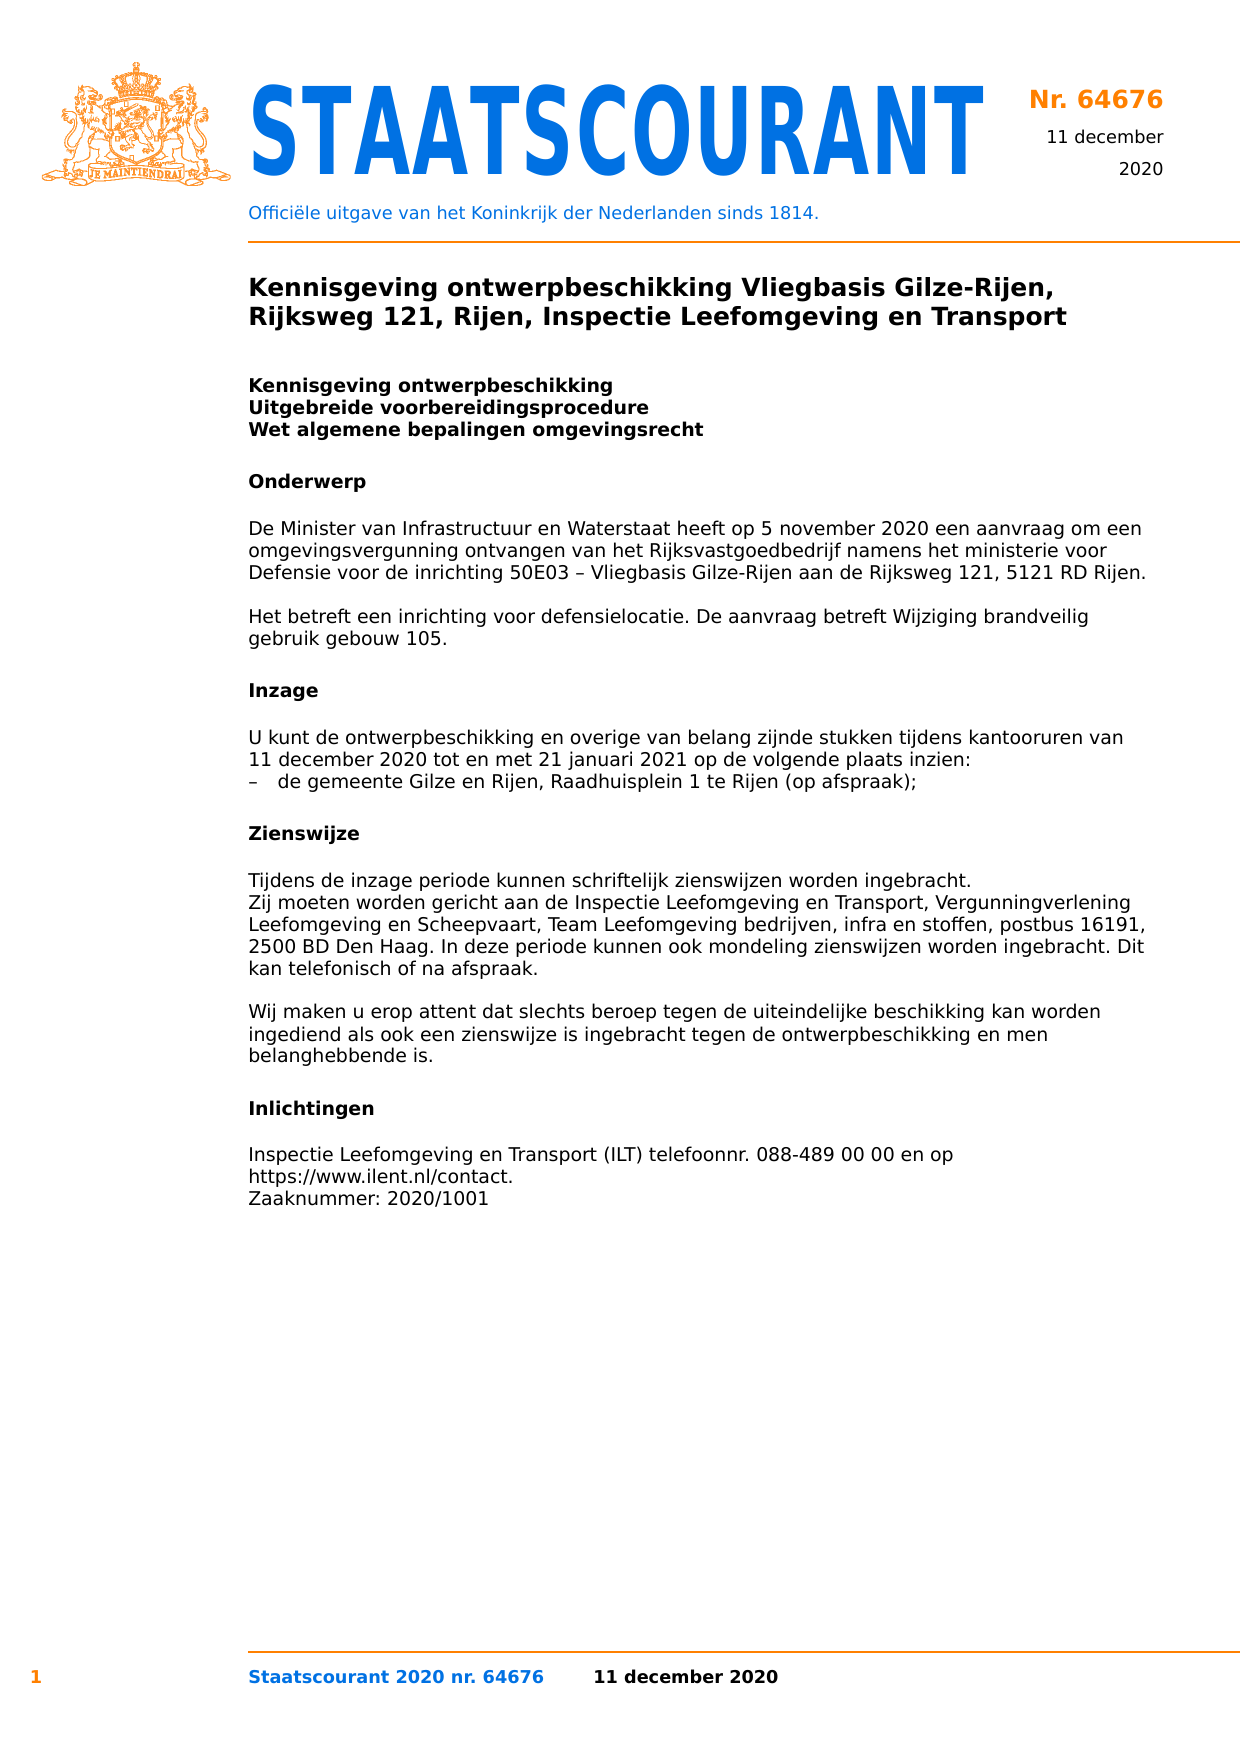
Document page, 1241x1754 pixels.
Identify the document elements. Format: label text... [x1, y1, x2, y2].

table_header [25, 62, 248, 241]
text Zaaknummer: 2020/1001 [248, 1188, 1163, 1210]
subtitle Kennisgeving ontwerpbeschikking Vliegbasis Gilze-Rijen, Rijksweg 121, Rijen, Inspectie Leefomgeving en Transport [248, 273, 1163, 331]
picture [41, 62, 231, 186]
text Het betreft een inrichting voor defensielocatie. De aanvraag betreft Wijziging brandveilig gebruik gebouw 105. [248, 606, 1163, 650]
subtitle Inzage [248, 680, 1163, 702]
text Zij moeten worden gericht aan de Inspectie Leefomgeving en Transport, Vergunningverlening Leefomgeving en Scheepvaart, Team Leefomgeving bedrijven, infra en stoffen, postbus 16191, 2500 BD Den Haag. In deze periode kunnen ook mondeling zienswijzen worden ingebracht. Dit kan telefonisch of na afspraak. [248, 892, 1163, 979]
text Inspectie Leefomgeving en Transport (ILT) telefoonnr. 088-489 00 00 en op https://www.ilent.nl/contact. [248, 1144, 1163, 1188]
text – de gemeente Gilze en Rijen, Raadhuisplein 1 te Rijen (op afspraak); [248, 771, 1163, 793]
table_cell Officiële uitgave van het Koninkrijk der Nederlanden sinds 1814. [248, 203, 1240, 241]
subtitle Zienswijze [248, 823, 1163, 845]
text Tijdens de inzage periode kunnen schriftelijk zienswijzen worden ingebracht. [248, 870, 1163, 892]
text U kunt de ontwerpbeschikking en overige van belang zijnde stukken tijdens kantooruren van 11 december 2020 tot en met 21 januari 2021 op de volgende plaats inzien: [248, 727, 1163, 771]
subtitle Inlichtingen [248, 1097, 1163, 1119]
text De Minister van Infrastructuur en Waterstaat heeft op 5 november 2020 een aanvraag om een omgevingsvergunning ontvangen van het Rijksvastgoedbedrijf namens het ministerie voor Defensie voor de inrichting 50E03 – Vliegbasis Gilze-Rijen aan de Rijksweg 121, 5121 RD Rijen. [248, 518, 1163, 584]
table_cell 2020 [998, 153, 1240, 203]
table_header STAATSCOURANT [248, 62, 998, 203]
table_cell 11 december [998, 121, 1240, 153]
text Kennisgeving ontwerpbeschikking [248, 375, 1163, 397]
subtitle Onderwerp [248, 471, 1163, 493]
text Wet algemene bepalingen omgevingsrecht [248, 419, 1163, 441]
text Wij maken u erop attent dat slechts beroep tegen de uiteindelijke beschikking kan worden ingediend als ook een zienswijze is ingebracht tegen de ontwerpbeschikking en men belanghebbende is. [248, 1001, 1163, 1067]
table_header Nr. 64676 [998, 62, 1240, 121]
text Uitgebreide voorbereidingsprocedure [248, 397, 1163, 419]
